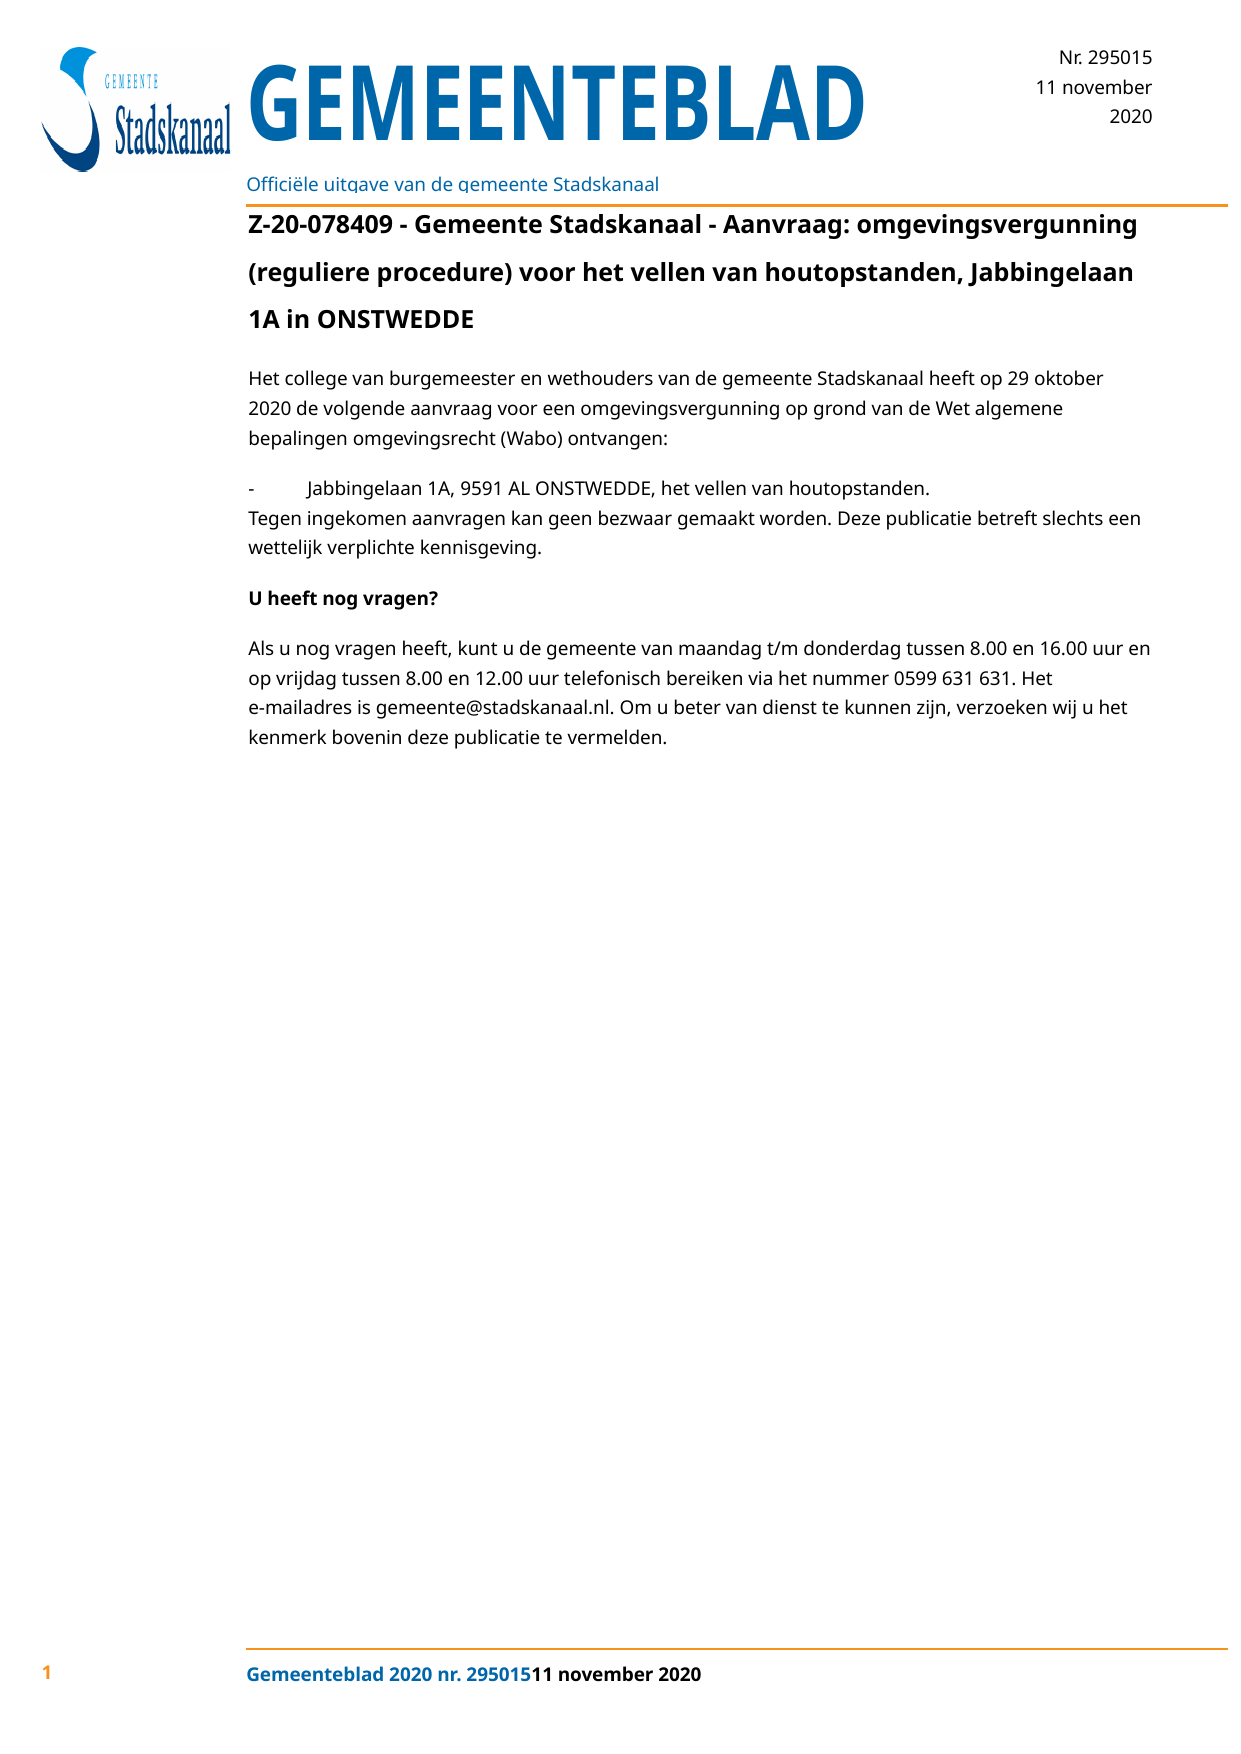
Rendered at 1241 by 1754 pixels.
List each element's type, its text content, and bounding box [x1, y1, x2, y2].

picture [41, 47, 231, 172]
text Tegen ingekomen aanvragen kan geen bezwaar gemaakt worden. Deze publicatie betreft slechts een wettelijk verplichte kennisgeving. [248, 505, 1152, 560]
text Het college van burgemeester en wethouders van de gemeente Stadskanaal heeft op 29 oktober 2020 de volgende aanvraag voor een omgevingsvergunning op grond van de Wet algemene bepalingen omgevingsrecht (Wabo) ontvangen: [248, 366, 1152, 450]
text U heeft nog vragen? [248, 585, 1152, 610]
text Als u nog vragen heeft, kunt u de gemeente van maandag t/m donderdag tussen 8.00 en 16.00 uur en op vrijdag tussen 8.00 en 12.00 uur telefonisch bereiken via het nummer 0599 631 631. Het e‑mailadres is gemeente@stadskanaal.nl. Om u beter van dienst te kunnen zijn, verzoeken wij u het kenmerk bovenin deze publicatie te vermelden. [248, 635, 1152, 749]
text Z-20-078409 - Gemeente Stadskanaal - Aanvraag: omgevingsvergunning (reguliere procedure) voor het vellen van houtopstanden, Jabbingelaan 1A in ONSTWEDDE [248, 207, 1152, 336]
list Jabbingelaan 1A, 9591 AL ONSTWEDDE, het vellen van houtopstanden. [248, 475, 1152, 501]
